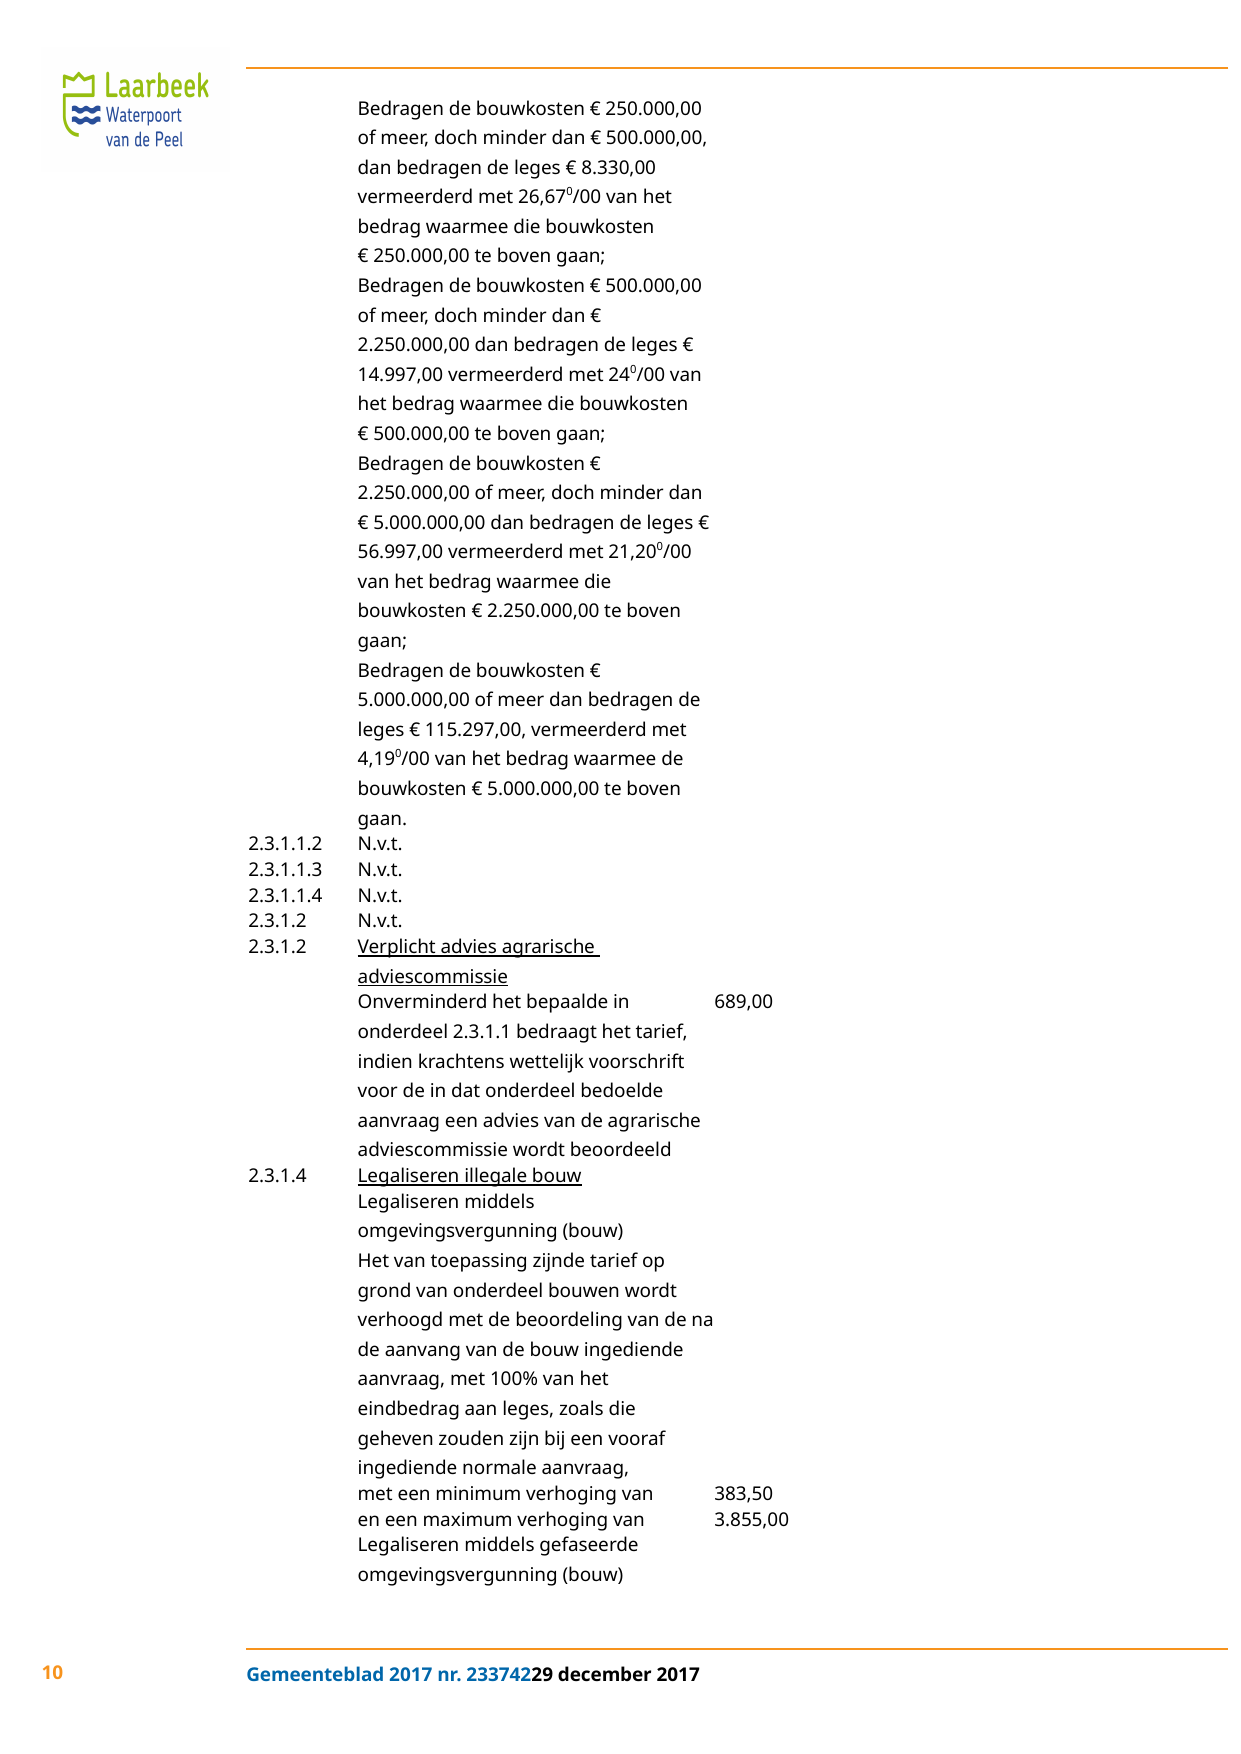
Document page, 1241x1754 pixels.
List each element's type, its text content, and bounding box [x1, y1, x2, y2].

picture [41, 47, 231, 172]
table_cell [714, 908, 823, 933]
table_cell N.v.t. [358, 831, 714, 856]
table_cell [714, 1163, 823, 1188]
table_cell 383,50 [714, 1480, 823, 1506]
table_cell 689,00 [714, 989, 823, 1162]
table_cell [714, 95, 823, 831]
table_cell N.v.t. [358, 856, 714, 882]
table_cell [714, 831, 823, 856]
table_cell Verplicht advies agrarische adviescommissie [358, 934, 714, 989]
table_cell [248, 1506, 357, 1532]
table_cell Legaliseren middels omgevingsvergunning (bouw) Het van toepassing zijnde tarief op grond van onderdeel bouwen wordt verhoogd met de beoordeling van de na de aanvang van de bouw ingediende aanvraag, met 100% van het eindbedrag aan leges, zoals die geheven zouden zijn bij een vooraf ingediende normale aanvraag, [358, 1188, 714, 1480]
table_cell [248, 1188, 357, 1480]
table_cell [714, 934, 823, 989]
table_cell Legaliseren illegale bouw [358, 1163, 714, 1188]
table_cell Onverminderd het bepaalde in onderdeel 2.3.1.1 bedraagt het tarief, indien krachtens wettelijk voorschrift voor de in dat onderdeel bedoelde aanvraag een advies van de agrarische adviescommissie wordt beoordeeld [358, 989, 714, 1162]
table_cell [248, 1532, 357, 1587]
table_cell en een maximum verhoging van [358, 1506, 714, 1532]
table_cell Legaliseren middels gefaseerde omgevingsvergunning (bouw) [358, 1532, 714, 1587]
table_cell [248, 1480, 357, 1506]
table_cell Bedragen de bouwkosten € 250.000,00 of meer, doch minder dan € 500.000,00, dan bedragen de leges € 8.330,00 vermeerderd met 26,670/00 van het bedrag waarmee die bouwkosten € 250.000,00 te boven gaan; Bedragen de bouwkosten € 500.000,00 of meer, doch minder dan € 2.250.000,00 dan bedragen de leges € 14.997,00 vermeerderd met 240/00 van het bedrag waarmee die bouwkosten € 500.000,00 te boven gaan; Bedragen de bouwkosten € 2.250.000,00 of meer, doch minder dan € 5.000.000,00 dan bedragen de leges € 56.997,00 vermeerderd met 21,200/00 van het bedrag waarmee die bouwkosten € 2.250.000,00 te boven gaan; Bedragen de bouwkosten € 5.000.000,00 of meer dan bedragen de leges € 115.297,00, vermeerderd met 4,190/00 van het bedrag waarmee de bouwkosten € 5.000.000,00 te boven gaan. [358, 95, 714, 831]
table_cell [248, 95, 357, 831]
table_cell [714, 856, 823, 882]
table_cell N.v.t. [358, 882, 714, 908]
table_cell 2.3.1.4 [248, 1163, 357, 1188]
table_cell 3.855,00 [714, 1506, 823, 1532]
table_cell 2.3.1.2 [248, 934, 357, 989]
table_cell 2.3.1.1.3 [248, 856, 357, 882]
table_cell 2.3.1.1.4 [248, 882, 357, 908]
table_cell [714, 1188, 823, 1480]
table_cell [248, 989, 357, 1162]
table_cell [714, 882, 823, 908]
table_cell [714, 1532, 823, 1587]
table_cell 2.3.1.1.2 [248, 831, 357, 856]
table_cell met een minimum verhoging van [358, 1480, 714, 1506]
table_cell 2.3.1.2 [248, 908, 357, 933]
table_cell N.v.t. [358, 908, 714, 933]
